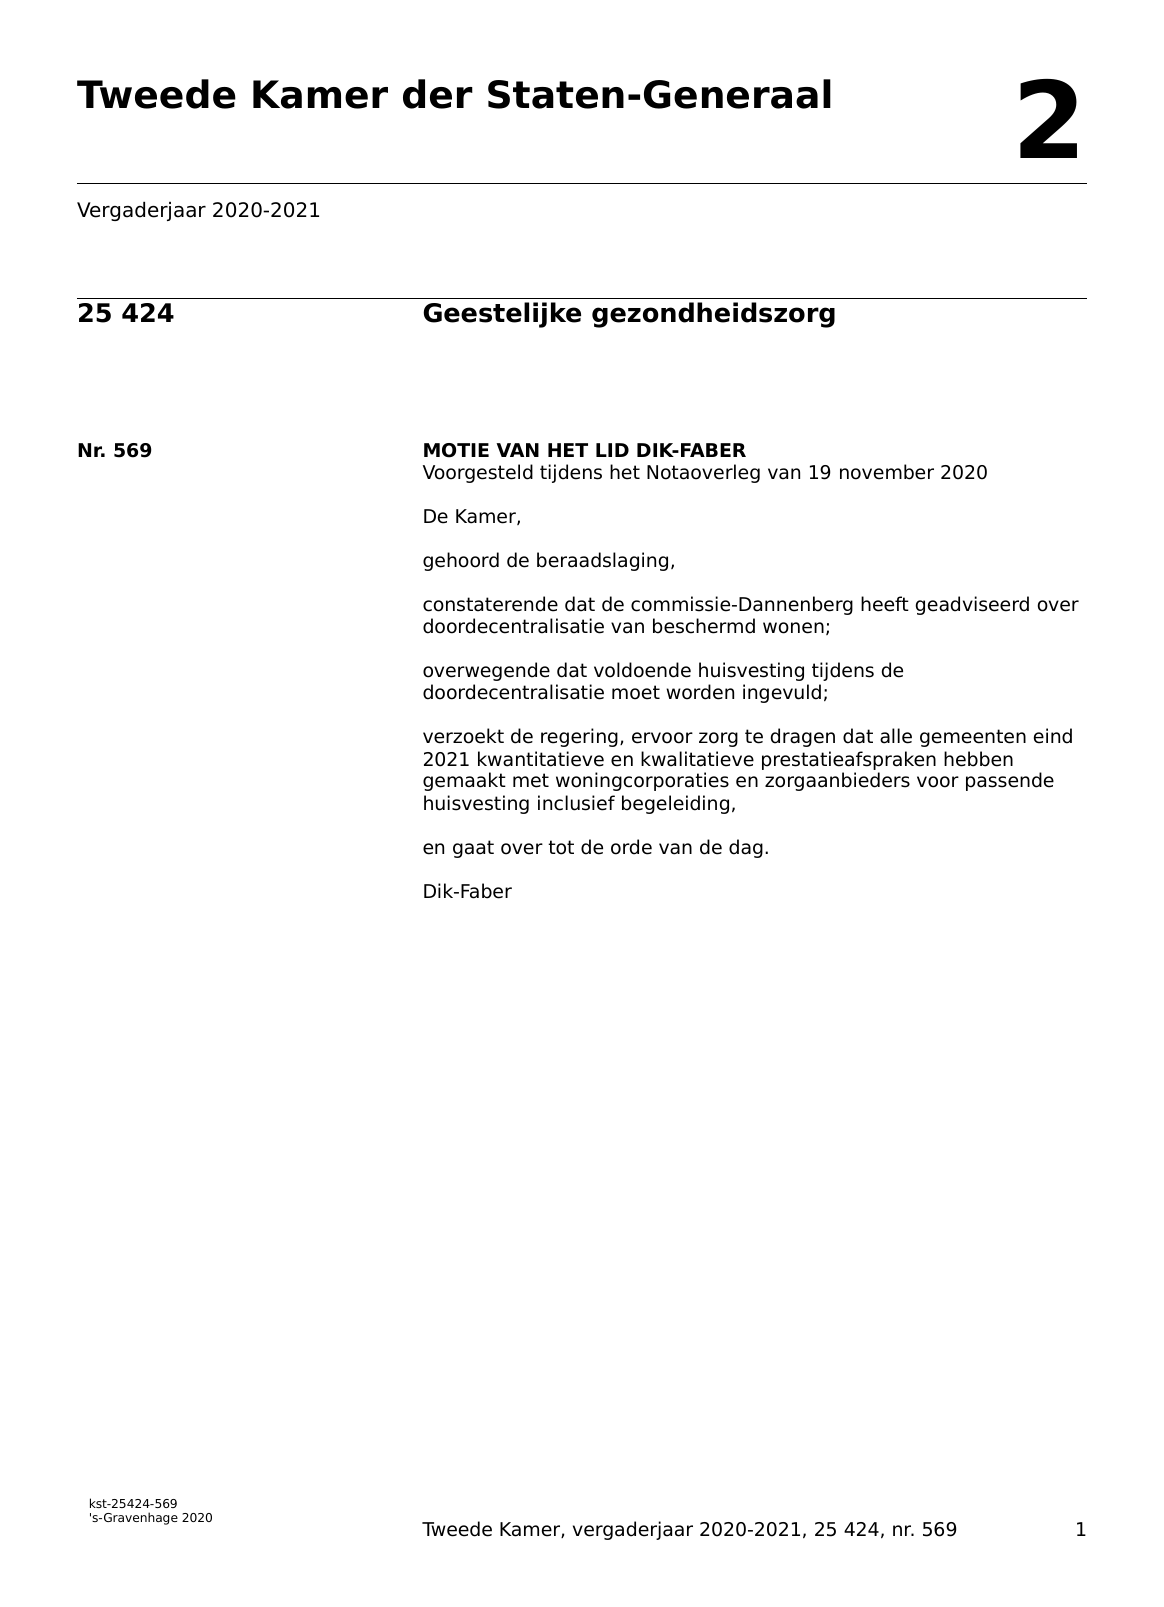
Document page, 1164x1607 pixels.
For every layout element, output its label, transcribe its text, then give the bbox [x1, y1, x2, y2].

table_header 2 [886, 59, 1087, 183]
table_cell Vergaderjaar 2020-2021 [77, 184, 1087, 298]
text Voorgesteld tijdens het Notaoverleg van 19 november 2020 [422, 462, 1087, 484]
text De Kamer, [422, 506, 1087, 528]
subtitle 25 424 Geestelijke gezondheidszorg [77, 299, 1087, 329]
table_header Tweede Kamer der Staten-Generaal [77, 59, 886, 183]
text gehoord de beraadslaging, [422, 550, 1087, 572]
text constaterende dat de commissie-Dannenberg heeft geadviseerd over doordecentralisatie van beschermd wonen; [422, 594, 1087, 638]
text en gaat over tot de orde van de dag. [422, 837, 1087, 858]
subtitle Nr. 569 MOTIE VAN HET LID DIK-FABER [77, 440, 1087, 462]
text verzoekt de regering, ervoor zorg te dragen dat alle gemeenten eind 2021 kwantitatieve en kwalitatieve prestatieafspraken hebben gemaakt met woningcorporaties en zorgaanbieders voor passende huisvesting inclusief begeleiding, [422, 726, 1087, 814]
text overwegende dat voldoende huisvesting tijdens de doordecentralisatie moet worden ingevuld; [422, 660, 1087, 704]
text Dik-Faber [422, 881, 1087, 903]
text kst-25424-569 [88, 1497, 323, 1511]
text 's-Gravenhage 2020 [88, 1511, 323, 1525]
